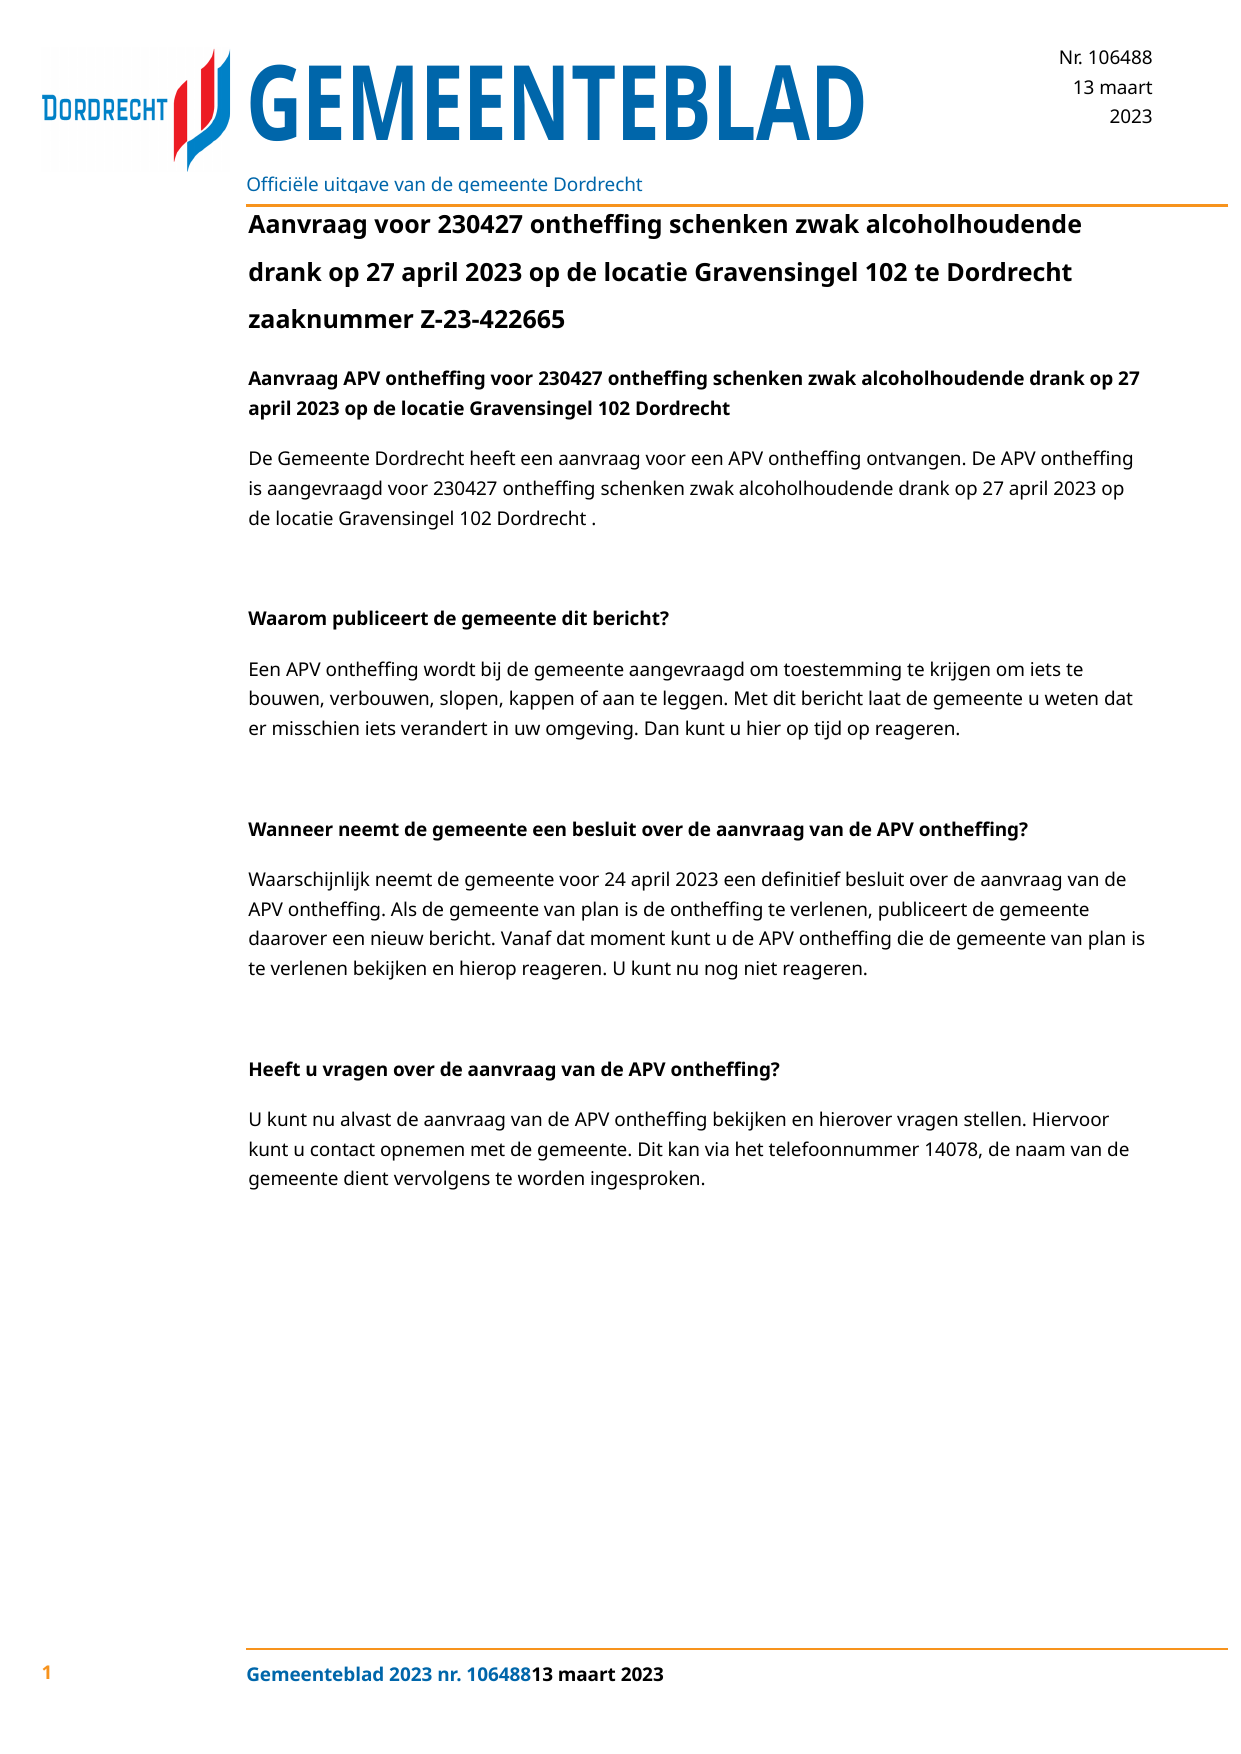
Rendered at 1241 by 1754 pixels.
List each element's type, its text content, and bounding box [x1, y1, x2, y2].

text U kunt nu alvast de aanvraag van de APV ontheffing bekijken en hierover vragen stellen. Hiervoor kunt u contact opnemen met de gemeente. Dit kan via het telefoonnummer 14078, de naam van de gemeente dient vervolgens te worden ingesproken. [248, 1106, 1152, 1191]
picture [41, 47, 231, 172]
text Wanneer neemt de gemeente een besluit over de aanvraag van de APV ontheffing? [248, 816, 1152, 842]
text Waarschijnlijk neemt de gemeente voor 24 april 2023 een definitief besluit over de aanvraag van de APV ontheffing. Als de gemeente van plan is de ontheffing te verlenen, publiceert de gemeente daarover een nieuw bericht. Vanaf dat moment kunt u de APV ontheffing die de gemeente van plan is te verlenen bekijken en hierop reageren. U kunt nu nog niet reageren. [248, 866, 1152, 981]
text Aanvraag APV ontheffing voor 230427 ontheffing schenken zwak alcoholhoudende drank op 27 april 2023 op de locatie Gravensingel 102 Dordrecht [248, 366, 1152, 421]
text Aanvraag voor 230427 ontheffing schenken zwak alcoholhoudende drank op 27 april 2023 op de locatie Gravensingel 102 te Dordrecht zaaknummer Z-23-422665 [248, 207, 1152, 336]
text Waarom publiceert de gemeente dit bericht? [248, 606, 1152, 631]
text De Gemeente Dordrecht heeft een aanvraag voor een APV ontheffing ontvangen. De APV ontheffing is aangevraagd voor 230427 ontheffing schenken zwak alcoholhoudende drank op 27 april 2023 op de locatie Gravensingel 102 Dordrecht . [248, 446, 1152, 530]
text Heeft u vragen over de aanvraag van de APV ontheffing? [248, 1056, 1152, 1082]
text Een APV ontheffing wordt bij de gemeente aangevraagd om toestemming te krijgen om iets te bouwen, verbouwen, slopen, kappen of aan te leggen. Met dit bericht laat de gemeente u weten dat er misschien iets verandert in uw omgeving. Dan kunt u hier op tijd op reageren. [248, 656, 1152, 741]
